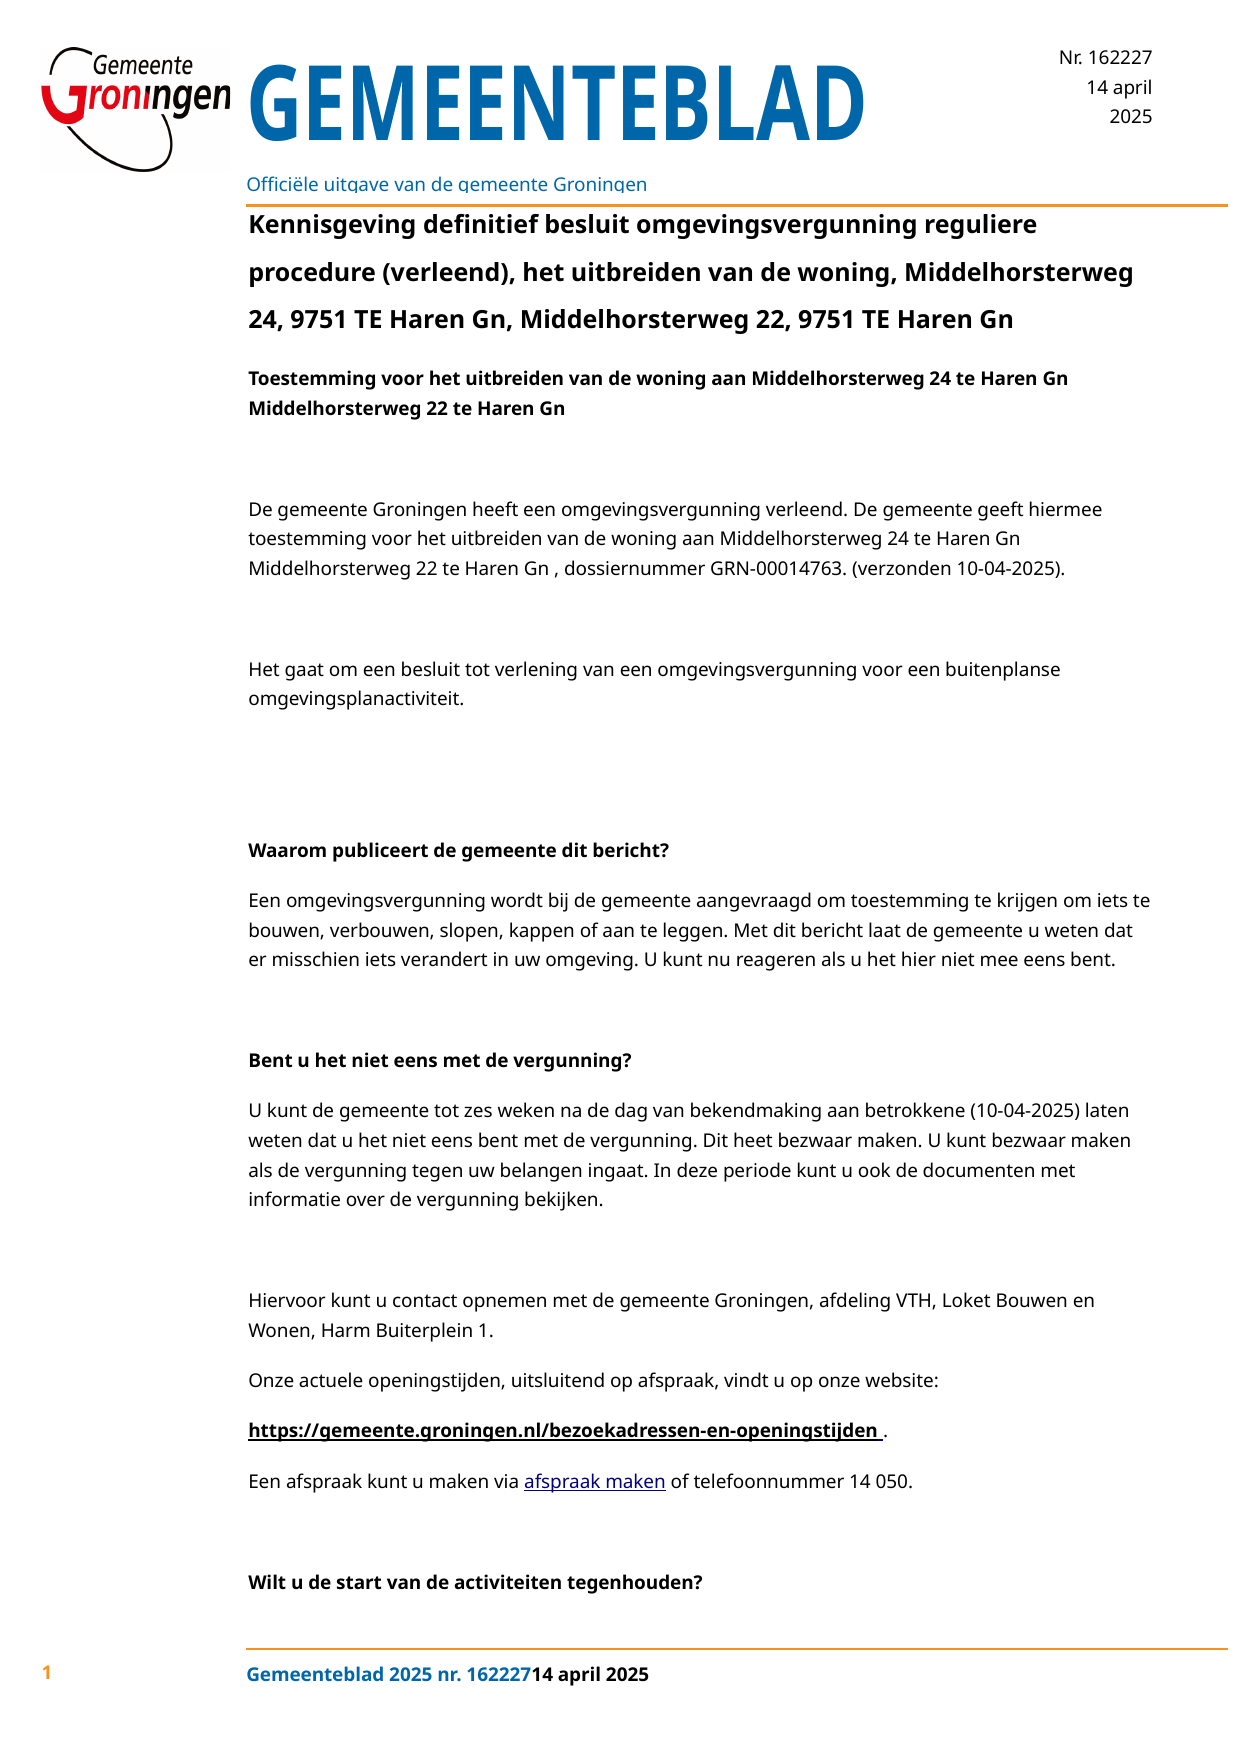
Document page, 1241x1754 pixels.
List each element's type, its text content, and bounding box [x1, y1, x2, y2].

text Een omgevingsvergunning wordt bij de gemeente aangevraagd om toestemming te krijgen om iets te bouwen, verbouwen, slopen, kappen of aan te leggen. Met dit bericht laat de gemeente u weten dat er misschien iets verandert in uw omgeving. U kunt nu reageren als u het hier niet mee eens bent. [248, 887, 1152, 972]
text Het gaat om een besluit tot verlening van een omgevingsvergunning voor een buitenplanse omgevingsplanactiviteit. [248, 656, 1152, 711]
picture [41, 47, 231, 172]
text Waarom publiceert de gemeente dit bericht? [248, 837, 1152, 862]
text De gemeente Groningen heeft een omgevingsvergunning verleend. De gemeente geeft hiermee toestemming voor het uitbreiden van de woning aan Middelhorsterweg 24 te Haren Gn Middelhorsterweg 22 te Haren Gn , dossiernummer GRN-00014763. (verzonden 10-04-2025). [248, 496, 1152, 581]
text U kunt de gemeente tot zes weken na de dag van bekendmaking aan betrokkene (10-04-2025) laten weten dat u het niet eens bent met de vergunning. Dit heet bezwaar maken. U kunt bezwaar maken als de vergunning tegen uw belangen ingaat. In deze periode kunt u ook de documenten met informatie over de vergunning bekijken. [248, 1098, 1152, 1212]
text Onze actuele openingstijden, uitsluitend op afspraak, vindt u op onze website: [248, 1367, 1152, 1393]
text Toestemming voor het uitbreiden van de woning aan Middelhorsterweg 24 te Haren Gn Middelhorsterweg 22 te Haren Gn [248, 366, 1152, 421]
text Kennisgeving definitief besluit omgevingsvergunning reguliere procedure (verleend), het uitbreiden van de woning, Middelhorsterweg 24, 9751 TE Haren Gn, Middelhorsterweg 22, 9751 TE Haren Gn [248, 207, 1152, 336]
text Wilt u de start van de activiteiten tegenhouden? [248, 1569, 1152, 1594]
text Een afspraak kunt u maken via afspraak maken of telefoonnummer 14 050. [248, 1468, 1152, 1494]
text Bent u het niet eens met de vergunning? [248, 1047, 1152, 1073]
text https://gemeente.groningen.nl/bezoekadressen-en-openingstijden . [248, 1418, 1152, 1443]
text Hiervoor kunt u contact opnemen met de gemeente Groningen, afdeling VTH, Loket Bouwen en Wonen, Harm Buiterplein 1. [248, 1287, 1152, 1342]
